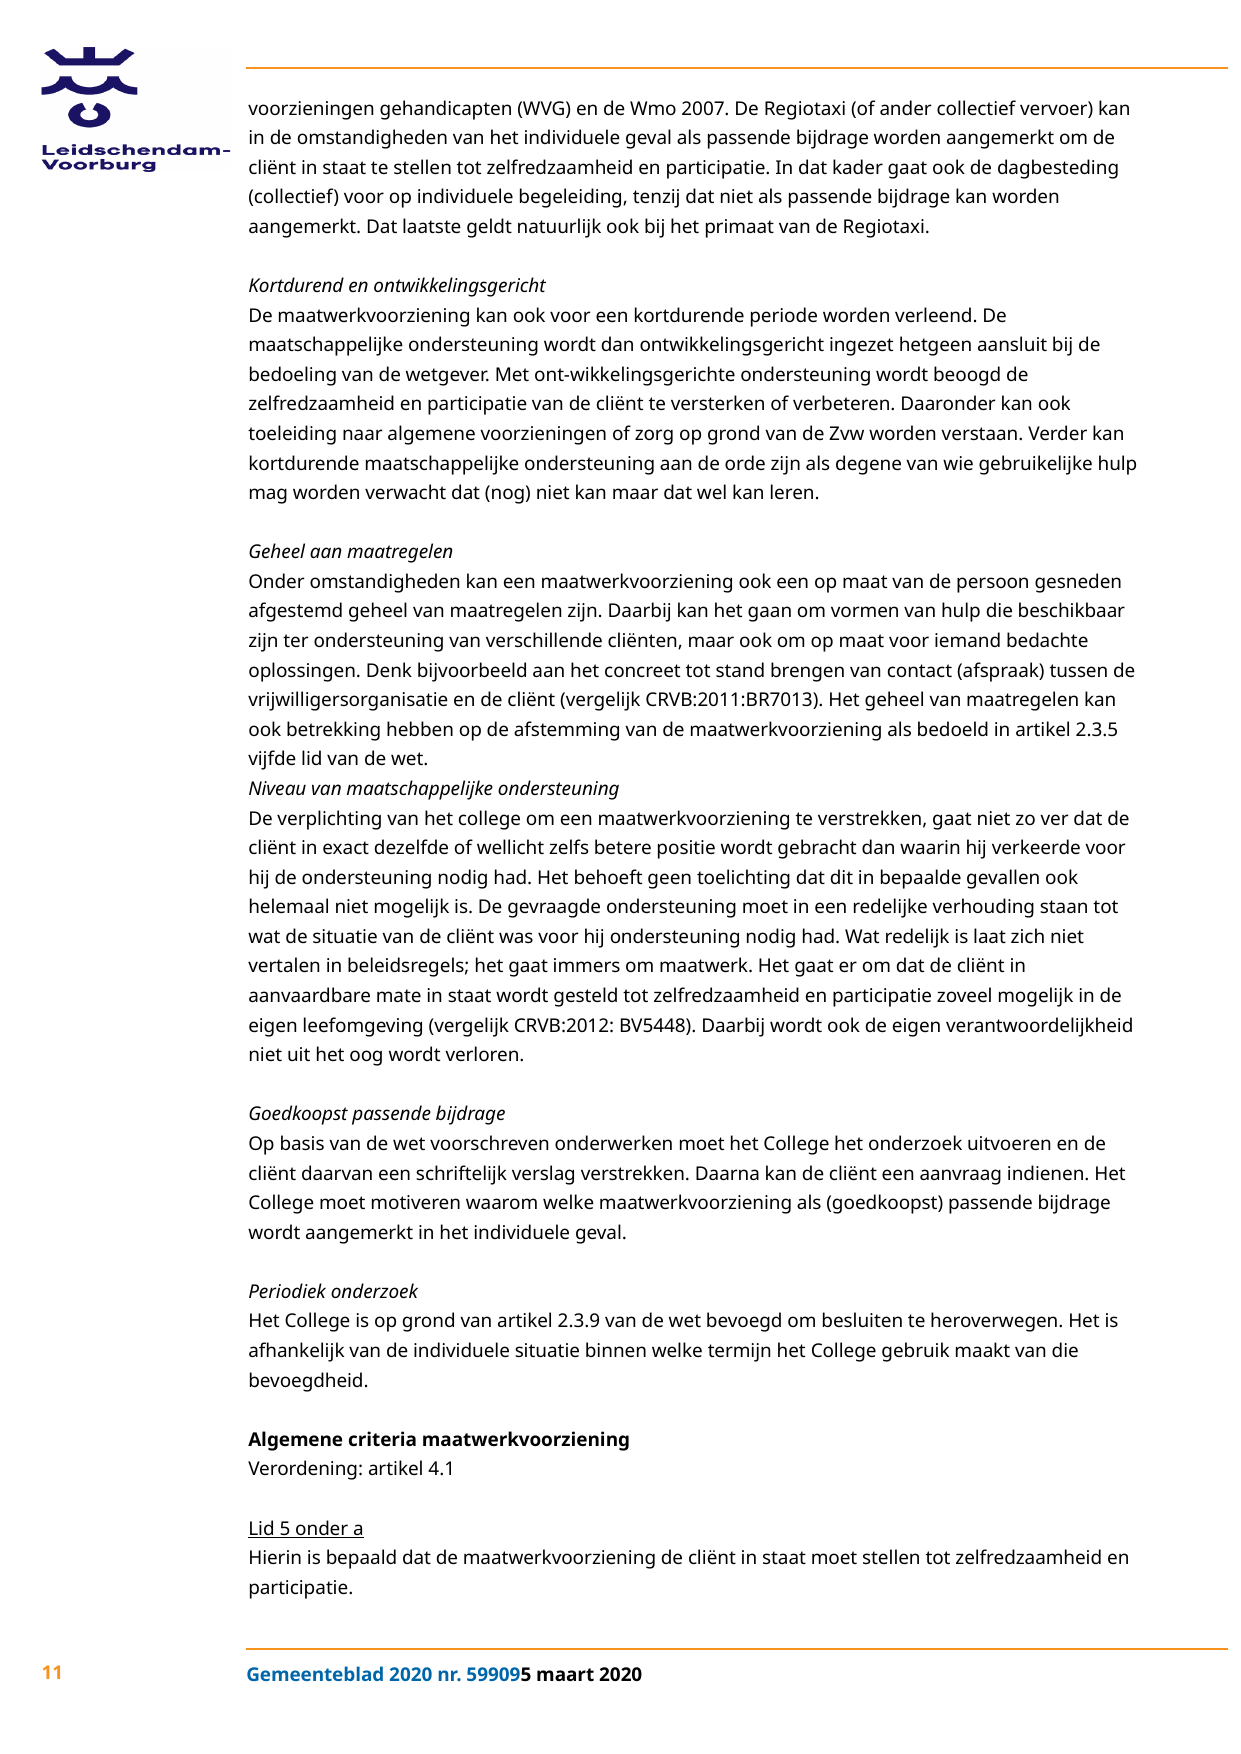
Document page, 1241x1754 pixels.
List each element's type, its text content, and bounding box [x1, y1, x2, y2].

text De verplichting van het college om een maatwerkvoorziening te verstrekken, gaat niet zo ver dat de cliënt in exact dezelfde of wellicht zelfs betere positie wordt gebracht dan waarin hij verkeerde voor hij de ondersteuning nodig had. Het behoeft geen toelichting dat dit in bepaalde gevallen ook helemaal niet mogelijk is. De gevraagde ondersteuning moet in een redelijke verhouding staan tot wat de situatie van de cliënt was voor hij ondersteuning nodig had. Wat redelijk is laat zich niet vertalen in beleidsregels; het gaat immers om maatwerk. Het gaat er om dat de cliënt in aanvaardbare mate in staat wordt gesteld tot zelfredzaamheid en participatie zoveel mogelijk in de eigen leefomgeving (vergelijk CRVB:2012: BV5448). Daarbij wordt ook de eigen verantwoordelijkheid niet uit het oog wordt verloren. [248, 805, 1152, 1067]
text Geheel aan maatregelen [248, 538, 1152, 564]
text Verordening: artikel 4.1 [248, 1456, 1152, 1481]
text Kortdurend en ontwikkelingsgericht [248, 272, 1152, 298]
text Goedkoopst passende bijdrage [248, 1101, 1152, 1126]
text Het College is op grond van artikel 2.3.9 van de wet bevoegd om besluiten te heroverwegen. Het is afhankelijk van de individuele situatie binnen welke termijn het College gebruik maakt van die bevoegdheid. [248, 1308, 1152, 1393]
text Algemene criteria maatwerkvoorziening [248, 1426, 1152, 1452]
text Op basis van de wet voorschreven onderwerken moet het College het onderzoek uitvoeren en de cliënt daarvan een schriftelijk verslag verstrekken. Daarna kan de cliënt een aanvraag indienen. Het College moet motiveren waarom welke maatwerkvoorziening als (goedkoopst) passende bijdrage wordt aangemerkt in het individuele geval. [248, 1130, 1152, 1245]
text Periodiek onderzoek [248, 1278, 1152, 1304]
text Hierin is bepaald dat de maatwerkvoorziening de cliënt in staat moet stellen tot zelfredzaamheid en participatie. [248, 1544, 1152, 1600]
text Onder omstandigheden kan een maatwerkvoorziening ook een op maat van de persoon gesneden afgestemd geheel van maatregelen zijn. Daarbij kan het gaan om vormen van hulp die beschikbaar zijn ter ondersteuning van verschillende cliënten, maar ook om op maat voor iemand bedachte oplossingen. Denk bijvoorbeeld aan het concreet tot stand brengen van contact (afspraak) tussen de vrijwilligersorganisatie en de cliënt (vergelijk CRVB:2011:BR7013). Het geheel van maatregelen kan ook betrekking hebben op de afstemming van de maatwerkvoorziening als bedoeld in artikel 2.3.5 vijfde lid van de wet. [248, 568, 1152, 771]
text De maatwerkvoorziening kan ook voor een kortdurende periode worden verleend. De maatschappelijke ondersteuning wordt dan ontwikkelingsgericht ingezet hetgeen aansluit bij de bedoeling van de wetgever. Met ont-wikkelingsgerichte ondersteuning wordt beoogd de zelfredzaamheid en participatie van de cliënt te versterken of verbeteren. Daaronder kan ook toeleiding naar algemene voorzieningen of zorg op grond van de Zvw worden verstaan. Verder kan kortdurende maatschappelijke ondersteuning aan de orde zijn als degene van wie gebruikelijke hulp mag worden verwacht dat (nog) niet kan maar dat wel kan leren. [248, 302, 1152, 505]
text Lid 5 onder a [248, 1515, 1152, 1541]
text Niveau van maatschappelijke ondersteuning [248, 775, 1152, 801]
text voorzieningen gehandicapten (WVG) en de Wmo 2007. De Regiotaxi (of ander collectief vervoer) kan in de omstandigheden van het individuele geval als passende bijdrage worden aangemerkt om de cliënt in staat te stellen tot zelfredzaamheid en participatie. In dat kader gaat ook de dagbesteding (collectief) voor op individuele begeleiding, tenzij dat niet als passende bijdrage kan worden aangemerkt. Dat laatste geldt natuurlijk ook bij het primaat van de Regiotaxi. [248, 95, 1152, 239]
picture [41, 47, 231, 172]
